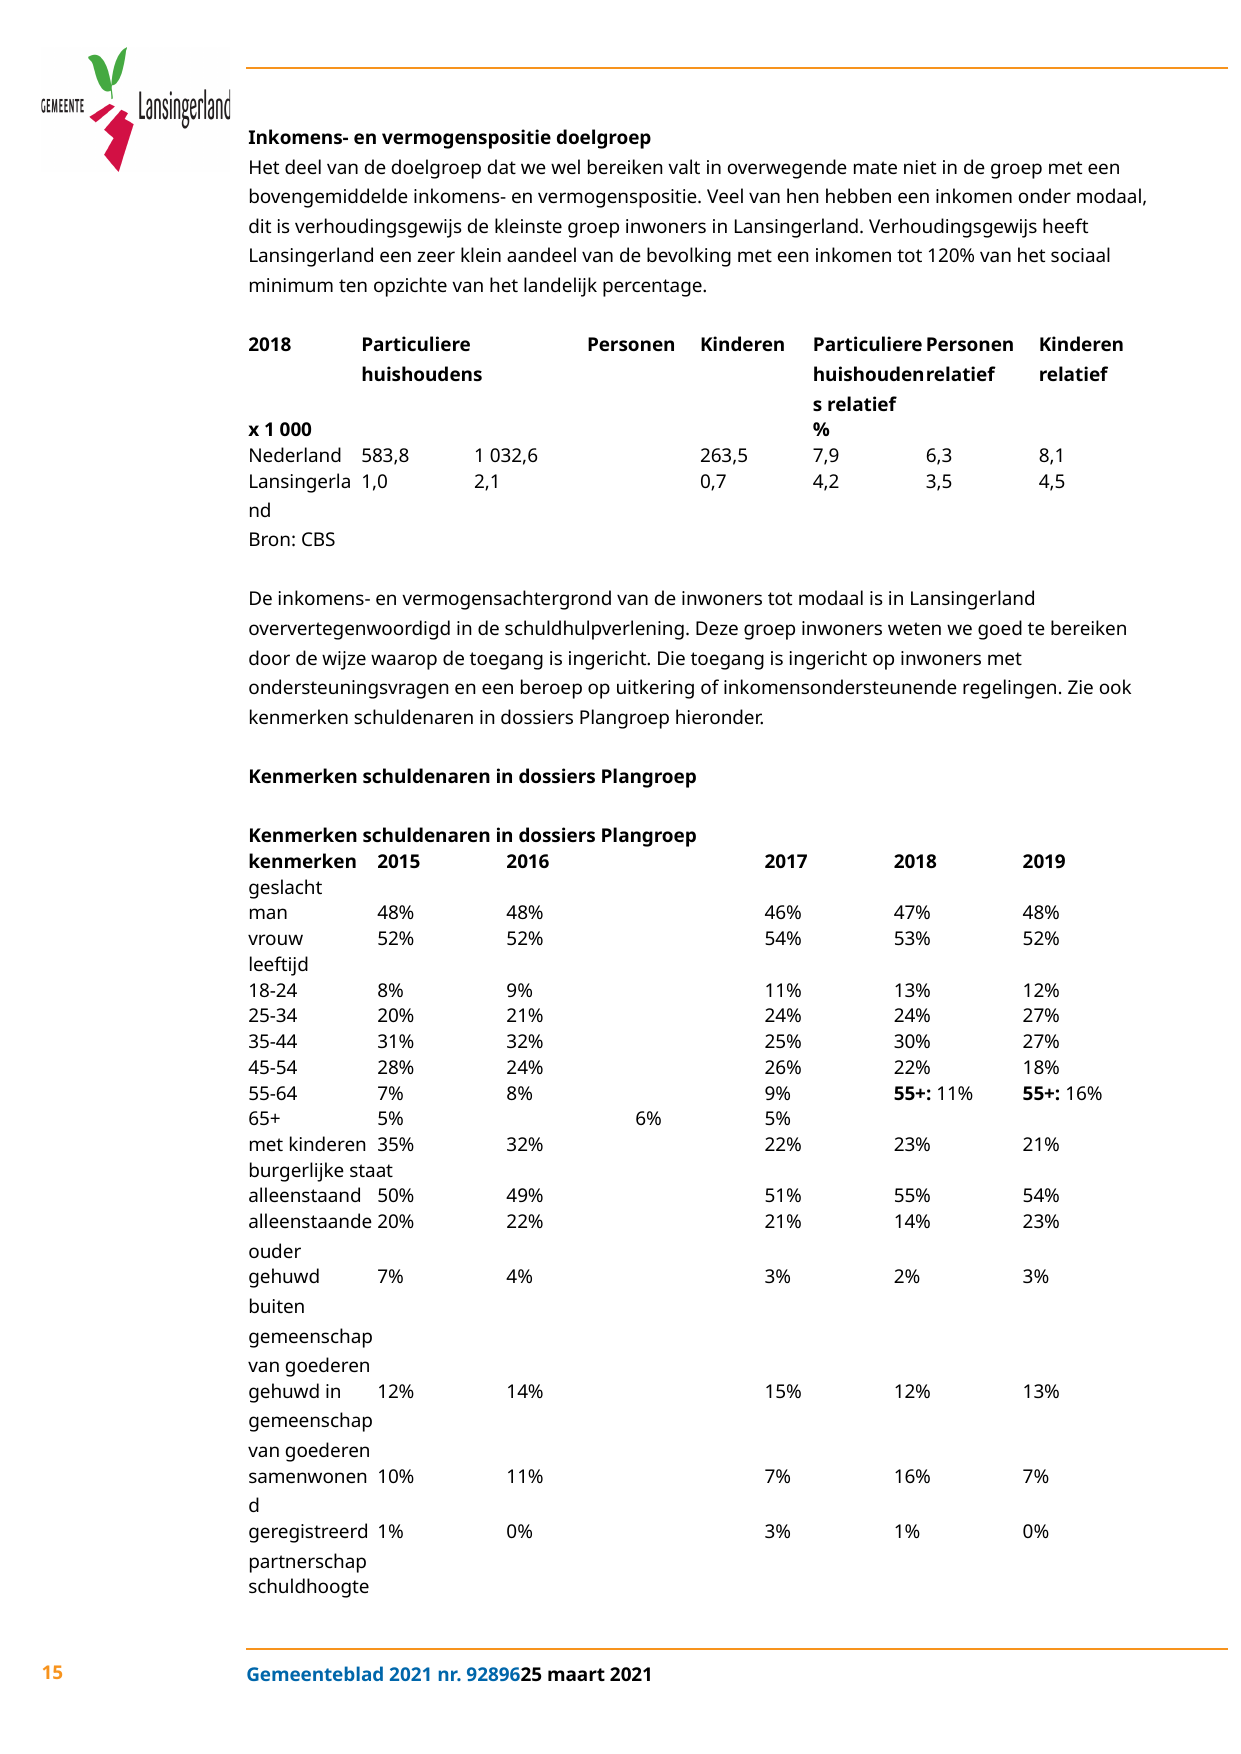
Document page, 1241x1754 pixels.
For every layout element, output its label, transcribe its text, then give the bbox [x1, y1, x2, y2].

table_cell 54% [1023, 1183, 1152, 1208]
table_cell 5% [764, 1105, 1152, 1131]
picture [41, 47, 231, 172]
table_cell 18% [1023, 1054, 1152, 1080]
table_cell geregistreerd partnerschap [248, 1518, 377, 1574]
table_cell schuldhoogte [248, 1574, 1152, 1599]
text Het deel van de doelgroep dat we wel bereiken valt in overwegende mate niet in de groep met een bovengemiddelde inkomens- en vermogenspositie. Veel van hen hebben een inkomen onder modaal, dit is verhoudingsgewijs de kleinste groep inwoners in Lansingerland. Verhoudingsgewijs heeft Lansingerland een zeer klein aandeel van de bevolking met een inkomen tot 120% van het sociaal minimum ten opzichte van het landelijk percentage. [248, 154, 1152, 298]
table_header Kinderen [700, 332, 813, 416]
text Inkomens- en vermogenspositie doelgroep [248, 124, 1152, 150]
table_cell 52% [377, 925, 506, 951]
table_cell 31% [377, 1028, 506, 1054]
text De inkomens- en vermogensachtergrond van de inwoners tot modaal is in Lansingerland oververtegenwoordigd in de schuldhulpverlening. Deze groep inwoners weten we goed te bereiken door de wijze waarop de toegang is ingericht. Die toegang is ingericht op inwoners met ondersteuningsvragen en een beroep op uitkering of inkomensondersteunende regelingen. Zie ook kenmerken schuldenaren in dossiers Plangroep hieronder. [248, 586, 1152, 730]
table_cell 23% [1023, 1208, 1152, 1264]
table_cell 50% [377, 1183, 506, 1208]
table_cell 48% [1023, 900, 1152, 925]
table_cell 47% [894, 900, 1022, 925]
table_cell 22% [764, 1131, 893, 1157]
table_cell 12% [377, 1378, 506, 1463]
table_cell 263,5 [700, 442, 813, 468]
table_cell 2017 [764, 848, 893, 874]
table_cell % [813, 416, 1038, 442]
table_cell 15% [764, 1378, 893, 1463]
table_cell 55-64 [248, 1080, 377, 1105]
table_cell 13% [1023, 1378, 1152, 1463]
text Bron: CBS [248, 526, 1152, 552]
table_cell met kinderen [248, 1131, 377, 1157]
table_cell kenmerken [248, 848, 377, 874]
table_header Personen [587, 332, 700, 416]
table_cell 3% [764, 1518, 893, 1574]
table_cell 3% [764, 1264, 893, 1378]
table_cell 25-34 [248, 1003, 377, 1028]
table_cell vrouw [248, 925, 377, 951]
table_cell 35-44 [248, 1028, 377, 1054]
table_cell 23% [894, 1131, 1022, 1157]
table_cell 6,3 [926, 442, 1038, 468]
table_cell 16% [894, 1463, 1022, 1518]
table_cell 27% [1023, 1028, 1152, 1054]
table_cell 35% [377, 1131, 506, 1157]
table_cell 12% [894, 1378, 1022, 1463]
table_cell 21% [764, 1208, 893, 1264]
table_cell 32% [506, 1131, 764, 1157]
table_cell 20% [377, 1003, 506, 1028]
table_cell 12% [1023, 977, 1152, 1002]
table_cell 25% [764, 1028, 893, 1054]
table_cell [1039, 416, 1152, 442]
table_cell gehuwd buiten gemeenschap van goederen [248, 1264, 377, 1378]
table_cell 65+ [248, 1105, 377, 1131]
table_cell 7,9 [813, 442, 926, 468]
table_cell 7% [764, 1463, 893, 1518]
table_cell geslacht [248, 874, 1152, 899]
table_header Kinderen relatief [1039, 332, 1152, 416]
table_cell 7% [1023, 1463, 1152, 1518]
table_cell 2018 [894, 848, 1022, 874]
table_cell 22% [894, 1054, 1022, 1080]
table_cell 7% [377, 1080, 506, 1105]
table_cell 2,1 [474, 468, 700, 523]
table_cell 2015 [377, 848, 506, 874]
table_cell 54% [764, 925, 893, 951]
table_cell 3% [1023, 1264, 1152, 1378]
table_cell 11% [506, 1463, 764, 1518]
table_cell 52% [1023, 925, 1152, 951]
table_cell 32% [506, 1028, 764, 1054]
table_cell x 1 000 [248, 416, 813, 442]
table_cell man [248, 900, 377, 925]
table_cell 20% [377, 1208, 506, 1264]
table_cell 26% [764, 1054, 893, 1080]
table_cell gehuwd in gemeenschap van goederen [248, 1378, 377, 1463]
table_cell 18-24 [248, 977, 377, 1002]
table_cell 51% [764, 1183, 893, 1208]
table_cell 21% [1023, 1131, 1152, 1157]
table_header Kenmerken schuldenaren in dossiers Plangroep [248, 823, 1152, 848]
table_cell alleenstaand [248, 1183, 377, 1208]
table_cell 0% [1023, 1518, 1152, 1574]
table_cell 5% [377, 1105, 635, 1131]
table_cell 9% [764, 1080, 893, 1105]
table_cell 55+: 16% [1023, 1080, 1152, 1105]
table_cell 1,0 [361, 468, 474, 523]
table_cell 53% [894, 925, 1022, 951]
table_header Personen relatief [926, 332, 1038, 416]
table_cell 28% [377, 1054, 506, 1080]
table_cell 45-54 [248, 1054, 377, 1080]
text Kenmerken schuldenaren in dossiers Plangroep [248, 763, 1152, 789]
table_cell 24% [894, 1003, 1022, 1028]
table_cell 55% [894, 1183, 1022, 1208]
table_cell 583,8 [361, 442, 474, 468]
table_cell 2019 [1023, 848, 1152, 874]
table_cell 48% [506, 900, 764, 925]
table_cell 24% [764, 1003, 893, 1028]
table_cell 2% [894, 1264, 1022, 1378]
table_cell 4,2 [813, 468, 926, 523]
table_cell 30% [894, 1028, 1022, 1054]
table_cell Lansingerland [248, 468, 361, 523]
table_cell 8% [506, 1080, 764, 1105]
table_cell 10% [377, 1463, 506, 1518]
table_cell 0,7 [700, 468, 813, 523]
table_cell 13% [894, 977, 1022, 1002]
table_cell 1% [377, 1518, 506, 1574]
table_cell 0% [506, 1518, 764, 1574]
table_cell 8,1 [1039, 442, 1152, 468]
table_cell 52% [506, 925, 764, 951]
table_cell 14% [506, 1378, 764, 1463]
table_cell 11% [764, 977, 893, 1002]
table_cell 6% [635, 1105, 764, 1131]
table_cell Nederland [248, 442, 361, 468]
table_header Particuliere huishoudens [361, 332, 587, 416]
table_cell alleenstaande ouder [248, 1208, 377, 1264]
table_cell 27% [1023, 1003, 1152, 1028]
table_cell 48% [377, 900, 506, 925]
table_cell burgerlijke staat [248, 1157, 1152, 1183]
table_cell leeftijd [248, 951, 1152, 977]
table_cell 49% [506, 1183, 764, 1208]
table_cell samenwonend [248, 1463, 377, 1518]
table_cell 3,5 [926, 468, 1038, 523]
table_cell 1 032,6 [474, 442, 700, 468]
table_cell 24% [506, 1054, 764, 1080]
table_cell 1% [894, 1518, 1022, 1574]
table_header 2018 [248, 332, 361, 416]
table_cell 9% [506, 977, 764, 1002]
table_cell 8% [377, 977, 506, 1002]
table_cell 22% [506, 1208, 764, 1264]
table_cell 46% [764, 900, 893, 925]
table_cell 55+: 11% [894, 1080, 1022, 1105]
table_cell 7% [377, 1264, 506, 1378]
table_cell 14% [894, 1208, 1022, 1264]
table_cell 4% [506, 1264, 764, 1378]
table_cell 2016 [506, 848, 764, 874]
table_cell 4,5 [1039, 468, 1152, 523]
table_header Particuliere huishoudens relatief [813, 332, 926, 416]
table_cell 21% [506, 1003, 764, 1028]
